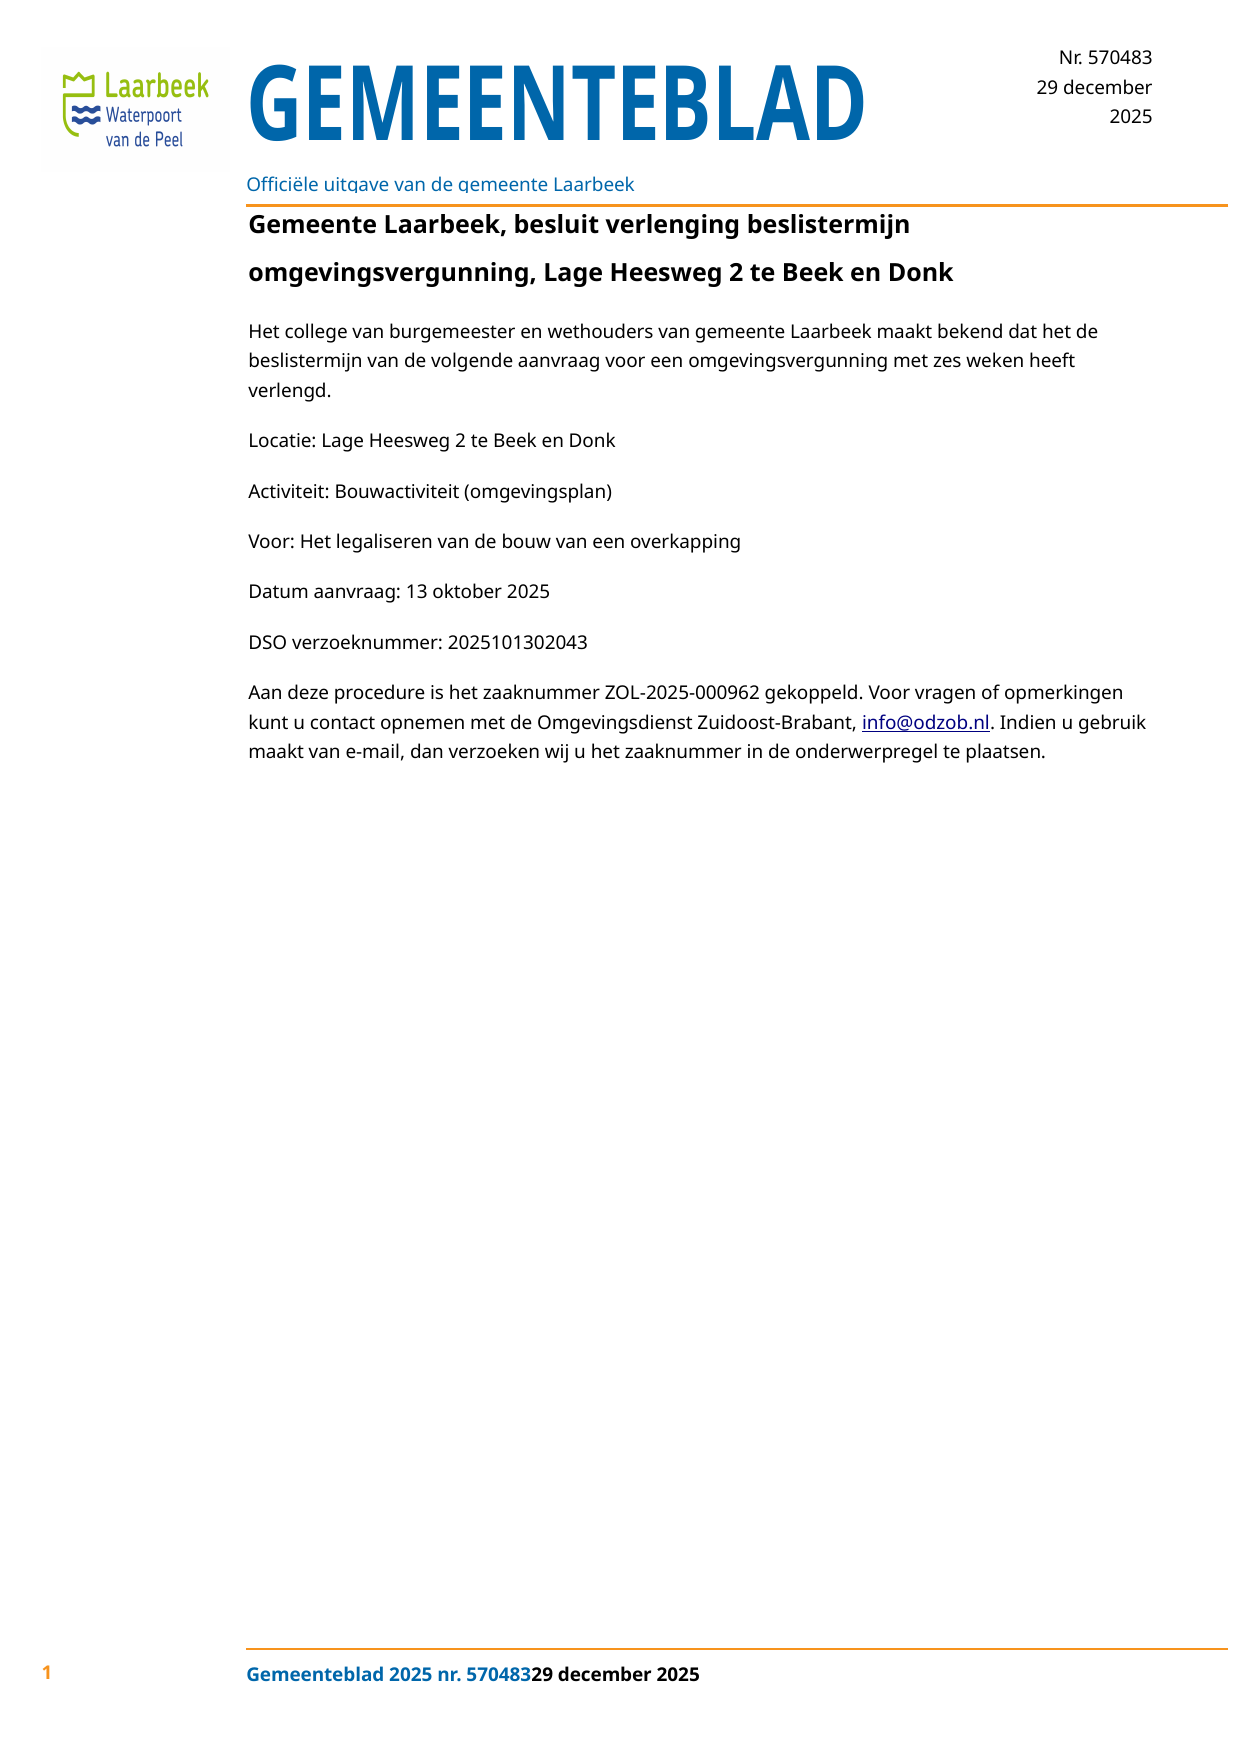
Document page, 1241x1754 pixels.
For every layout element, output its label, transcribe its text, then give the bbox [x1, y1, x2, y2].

text Activiteit: Bouwactiviteit (omgevingsplan) [248, 478, 1152, 504]
text DSO verzoeknummer: 2025101302043 [248, 629, 1152, 655]
text Aan deze procedure is het zaaknummer ZOL-2025-000962 gekoppeld. Voor vragen of opmerkingen kunt u contact opnemen met de Omgevingsdienst Zuidoost-Brabant, info@odzob.nl. Indien u gebruik maakt van e-mail, dan verzoeken wij u het zaaknummer in de onderwerpregel te plaatsen. [248, 679, 1152, 764]
text Voor: Het legaliseren van de bouw van een overkapping [248, 528, 1152, 554]
text Het college van burgemeester en wethouders van gemeente Laarbeek maakt bekend dat het de beslistermijn van de volgende aanvraag voor een omgevingsvergunning met zes weken heeft verlengd. [248, 318, 1152, 403]
text Locatie: Lage Heesweg 2 te Beek en Donk [248, 427, 1152, 453]
picture [41, 47, 231, 172]
text Datum aanvraag: 13 oktober 2025 [248, 579, 1152, 604]
text Gemeente Laarbeek, besluit verlenging beslistermijn omgevingsvergunning, Lage Heesweg 2 te Beek en Donk [248, 207, 1152, 288]
